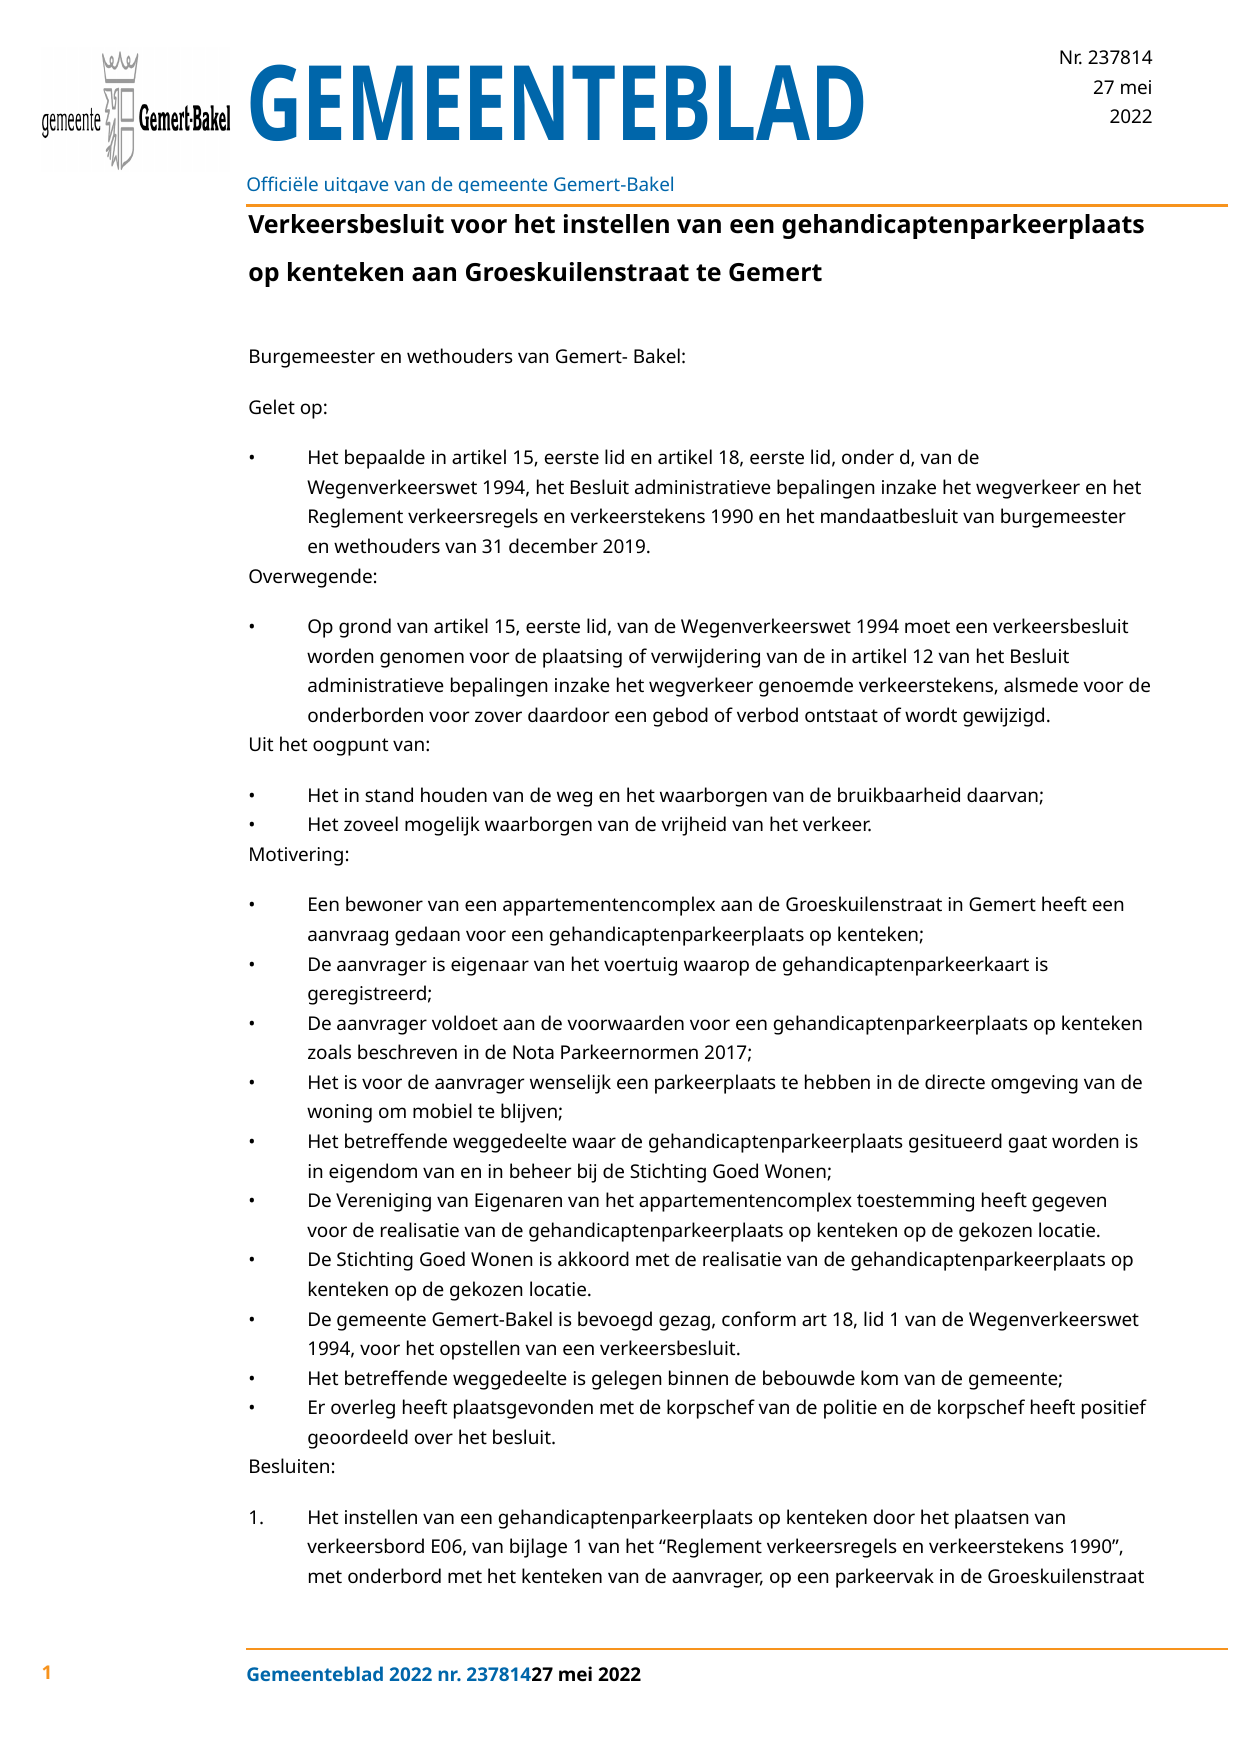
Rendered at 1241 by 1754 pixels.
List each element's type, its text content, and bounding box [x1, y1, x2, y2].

list Het instellen van een gehandicaptenparkeerplaats op kenteken door het plaatsen van verkeersbord E06, van bijlage 1 van het “Reglement verkeersregels en verkeerstekens 1990”, met onderbord met het kenteken van de aanvrager, op een parkeervak in de Groeskuilenstraat [248, 1504, 1152, 1589]
list Het betreffende weggedeelte is gelegen binnen de bebouwde kom van de gemeente; [248, 1365, 1152, 1391]
text Motivering: [248, 841, 1152, 867]
list Een bewoner van een appartementencomplex aan de Groeskuilenstraat in Gemert heeft een aanvraag gedaan voor een gehandicaptenparkeerplaats op kenteken; [248, 892, 1152, 947]
text Gelet op: [248, 394, 1152, 420]
list Er overleg heeft plaatsgevonden met de korpschef van de politie en de korpschef heeft positief geoordeeld over het besluit. [248, 1394, 1152, 1450]
list De gemeente Gemert-Bakel is bevoegd gezag, conform art 18, lid 1 van de Wegenverkeerswet 1994, voor het opstellen van een verkeersbesluit. [248, 1306, 1152, 1361]
list Het zoveel mogelijk waarborgen van de vrijheid van het verkeer. [248, 812, 1152, 837]
text Uit het oogpunt van: [248, 732, 1152, 757]
list Het is voor de aanvrager wenselijk een parkeerplaats te hebben in de directe omgeving van de woning om mobiel te blijven; [248, 1069, 1152, 1124]
text Overwegende: [248, 563, 1152, 588]
list Het betreffende weggedeelte waar de gehandicaptenparkeerplaats gesitueerd gaat worden is in eigendom van en in beheer bij de Stichting Goed Wonen; [248, 1128, 1152, 1183]
text Burgemeester en wethouders van Gemert- Bakel: [248, 344, 1152, 369]
list Op grond van artikel 15, eerste lid, van de Wegenverkeerswet 1994 moet een verkeersbesluit worden genomen voor de plaatsing of verwijdering van de in artikel 12 van het Besluit administratieve bepalingen inzake het wegverkeer genoemde verkeerstekens, alsmede voor de onderborden voor zover daardoor een gebod of verbod ontstaat of wordt gewijzigd. [248, 613, 1152, 728]
list De aanvrager is eigenaar van het voertuig waarop de gehandicaptenparkeerkaart is geregistreerd; [248, 951, 1152, 1006]
list Het in stand houden van de weg en het waarborgen van de bruikbaarheid daarvan; [248, 782, 1152, 808]
list De Stichting Goed Wonen is akkoord met de realisatie van de gehandicaptenparkeerplaats op kenteken op de gekozen locatie. [248, 1247, 1152, 1302]
list Het bepaalde in artikel 15, eerste lid en artikel 18, eerste lid, onder d, van de Wegenverkeerswet 1994, het Besluit administratieve bepalingen inzake het wegverkeer en het Reglement verkeersregels en verkeerstekens 1990 en het mandaatbesluit van burgemeester en wethouders van 31 december 2019. [248, 444, 1152, 559]
text Verkeersbesluit voor het instellen van een gehandicaptenparkeerplaats op kenteken aan Groeskuilenstraat te Gemert [248, 207, 1152, 288]
list De Vereniging van Eigenaren van het appartementencomplex toestemming heeft gegeven voor de realisatie van de gehandicaptenparkeerplaats op kenteken op de gekozen locatie. [248, 1187, 1152, 1243]
picture [41, 47, 231, 172]
text Besluiten: [248, 1454, 1152, 1479]
list De aanvrager voldoet aan de voorwaarden voor een gehandicaptenparkeerplaats op kenteken zoals beschreven in de Nota Parkeernormen 2017; [248, 1010, 1152, 1065]
